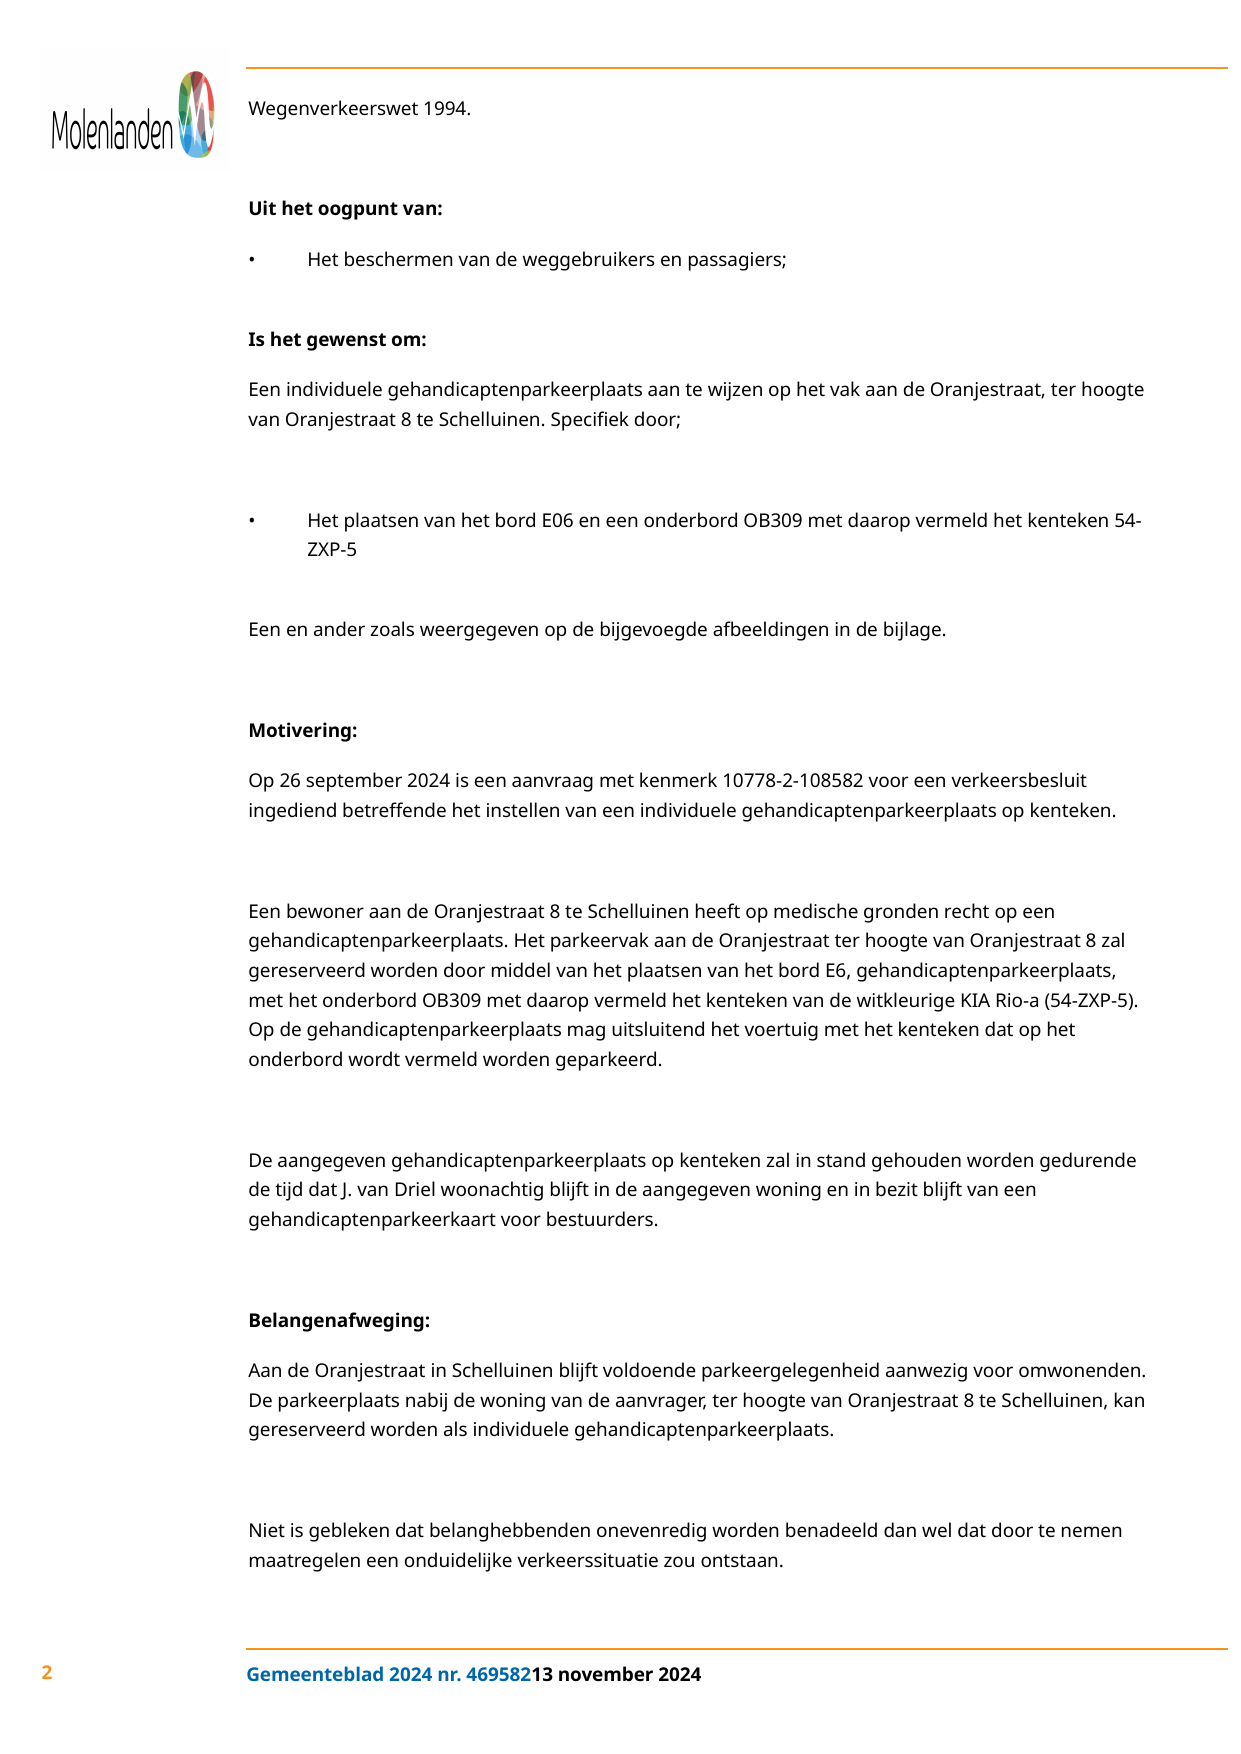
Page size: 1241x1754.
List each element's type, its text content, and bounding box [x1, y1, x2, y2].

text Een en ander zoals weergegeven op de bijgevoegde afbeeldingen in de bijlage. [248, 616, 1152, 642]
text Uit het oogpunt van: [248, 196, 1152, 221]
text Wegenverkeerswet 1994. [248, 95, 1152, 121]
list Het beschermen van de weggebruikers en passagiers; [248, 246, 1152, 272]
text Motivering: [248, 717, 1152, 743]
picture [41, 47, 231, 172]
text Aan de Oranjestraat in Schelluinen blijft voldoende parkeergelegenheid aanwezig voor omwonenden. De parkeerplaats nabij de woning van de aanvrager, ter hoogte van Oranjestraat 8 te Schelluinen, kan gereserveerd worden als individuele gehandicaptenparkeerplaats. [248, 1357, 1152, 1442]
text Niet is gebleken dat belanghebbenden onevenredig worden benadeeld dan wel dat door te nemen maatregelen een onduidelijke verkeerssituatie zou ontstaan. [248, 1517, 1152, 1573]
text Belangenafweging: [248, 1307, 1152, 1333]
text Is het gewenst om: [248, 326, 1152, 352]
text Een individuele gehandicaptenparkeerplaats aan te wijzen op het vak aan de Oranjestraat, ter hoogte van Oranjestraat 8 te Schelluinen. Specifiek door; [248, 376, 1152, 432]
text De aangegeven gehandicaptenparkeerplaats op kenteken zal in stand gehouden worden gedurende de tijd dat J. van Driel woonachtig blijft in de aangegeven woning en in bezit blijft van een gehandicaptenparkeerkaart voor bestuurders. [248, 1147, 1152, 1232]
text Op 26 september 2024 is een aanvraag met kenmerk 10778-2-108582 voor een verkeersbesluit ingediend betreffende het instellen van een individuele gehandicaptenparkeerplaats op kenteken. [248, 768, 1152, 823]
text Een bewoner aan de Oranjestraat 8 te Schelluinen heeft op medische gronden recht op een gehandicaptenparkeerplaats. Het parkeervak aan de Oranjestraat ter hoogte van Oranjestraat 8 zal gereserveerd worden door middel van het plaatsen van het bord E6, gehandicaptenparkeerplaats, met het onderbord OB309 met daarop vermeld het kenteken van de witkleurige KIA Rio-a (54-ZXP-5). Op de gehandicaptenparkeerplaats mag uitsluitend het voertuig met het kenteken dat op het onderbord wordt vermeld worden geparkeerd. [248, 898, 1152, 1072]
list Het plaatsen van het bord E06 en een onderbord OB309 met daarop vermeld het kenteken 54-ZXP-5 [248, 507, 1152, 562]
